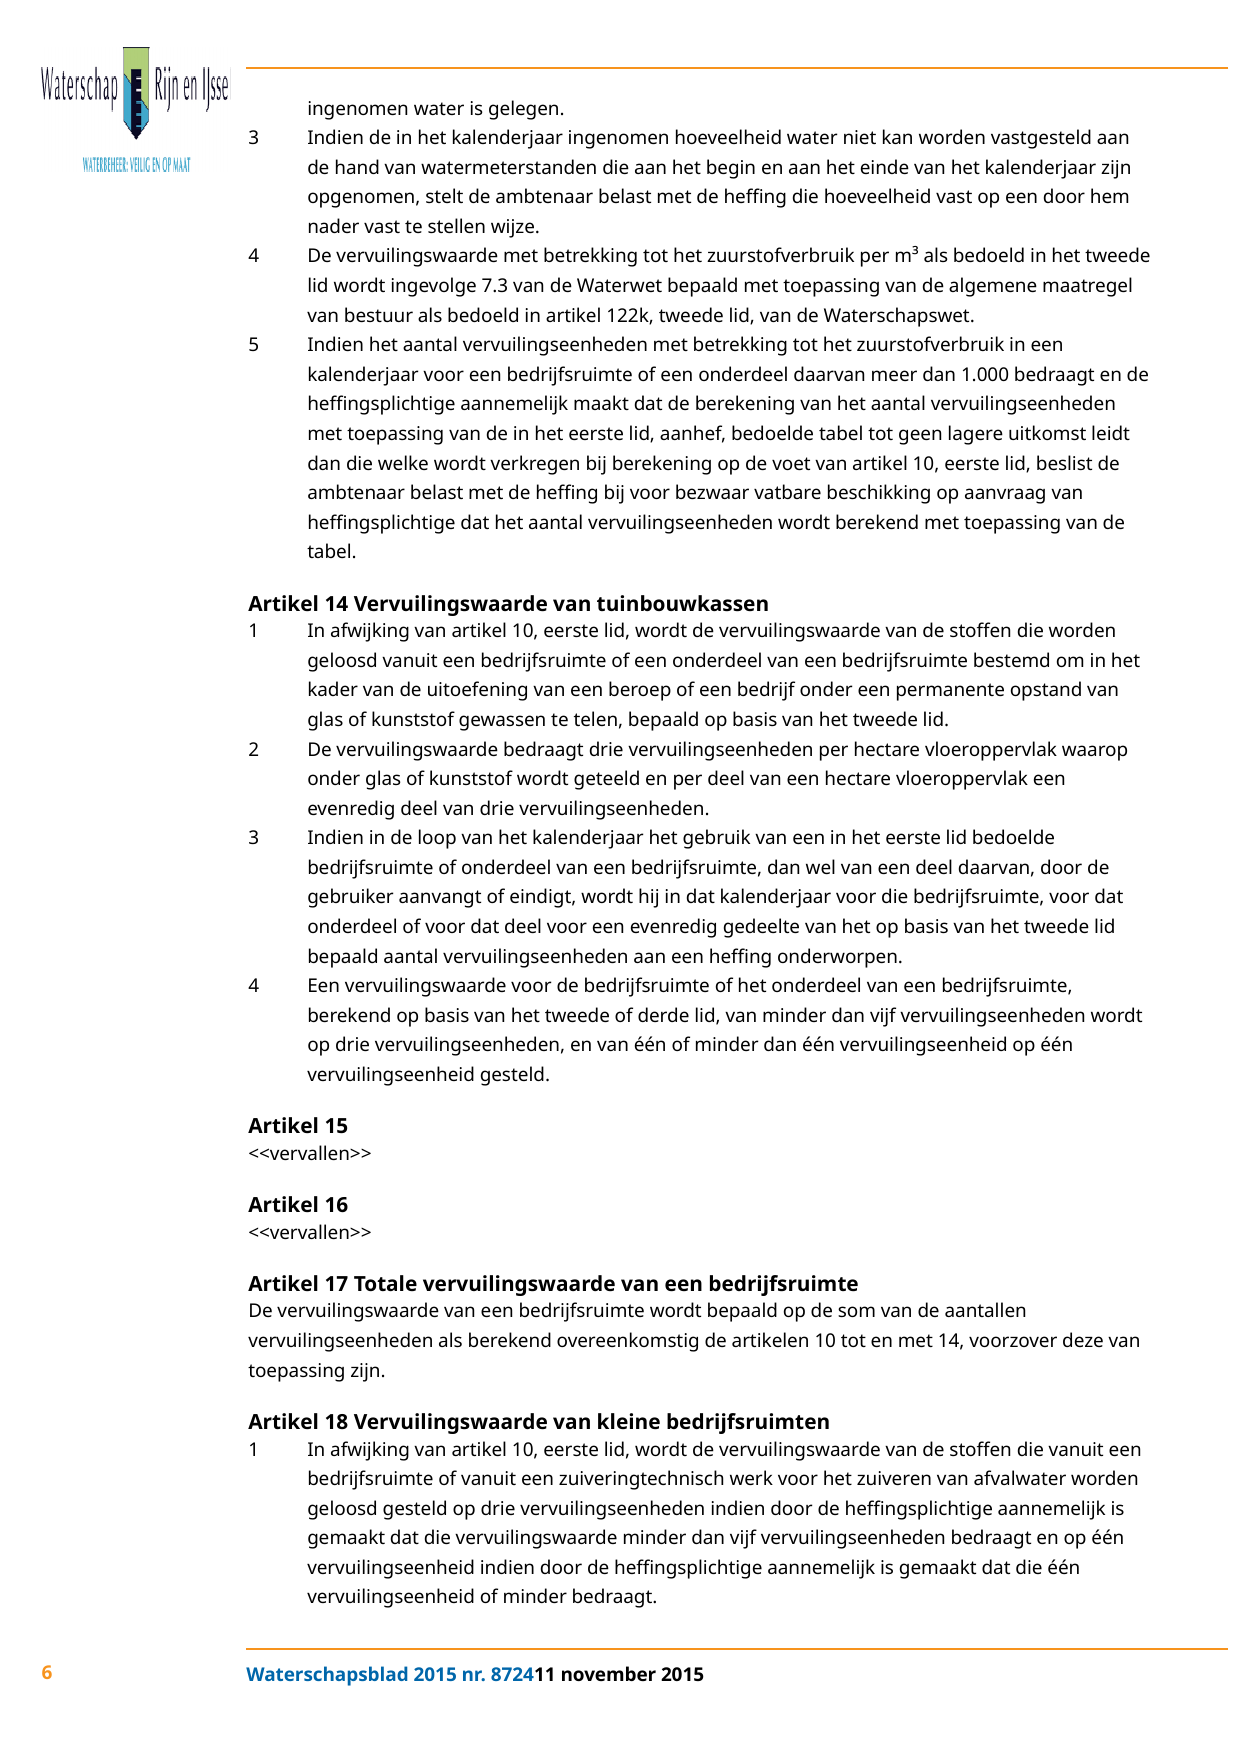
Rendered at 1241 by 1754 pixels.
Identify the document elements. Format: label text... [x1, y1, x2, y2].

list Indien de in het kalenderjaar ingenomen hoeveelheid water niet kan worden vastgesteld aan de hand van watermeterstanden die aan het begin en aan het einde van het kalenderjaar zijn opgenomen, stelt de ambtenaar belast met de heffing die hoeveelheid vast op een door hem nader vast te stellen wijze. [248, 124, 1152, 239]
text <<vervallen>> [248, 1140, 1152, 1166]
list In afwijking van artikel 10, eerste lid, wordt de vervuilingswaarde van de stoffen die vanuit een bedrijfsruimte of vanuit een zuiveringtechnisch werk voor het zuiveren van afvalwater worden geloosd gesteld op drie vervuilingseenheden indien door de heffingsplichtige aannemelijk is gemaakt dat die vervuilingswaarde minder dan vijf vervuilingseenheden bedraagt en op één vervuilingseenheid indien door de heffingsplichtige aannemelijk is gemaakt dat die één vervuilingseenheid of minder bedraagt. [248, 1436, 1152, 1609]
text <<vervallen>> [248, 1219, 1152, 1244]
list Een vervuilingswaarde voor de bedrijfsruimte of het onderdeel van een bedrijfsruimte, berekend op basis van het tweede of derde lid, van minder dan vijf vervuilingseenheden wordt op drie vervuilingseenheden, en van één of minder dan één vervuilingseenheid op één vervuilingseenheid gesteld. [248, 972, 1152, 1087]
list De vervuilingswaarde met betrekking tot het zuurstofverbruik per m³ als bedoeld in het tweede lid wordt ingevolge 7.3 van de Waterwet bepaald met toepassing van de algemene maatregel van bestuur als bedoeld in artikel 122k, tweede lid, van de Waterschapswet. [248, 243, 1152, 328]
list De vervuilingswaarde bedraagt drie vervuilingseenheden per hectare vloeroppervlak waarop onder glas of kunststof wordt geteeld en per deel van een hectare vloeroppervlak een evenredig deel van drie vervuilingseenheden. [248, 736, 1152, 821]
text De vervuilingswaarde van een bedrijfsruimte wordt bepaald op de som van de aantallen vervuilingseenheden als berekend overeenkomstig de artikelen 10 tot en met 14, voorzover deze van toepassing zijn. [248, 1298, 1152, 1383]
list In afwijking van artikel 10, eerste lid, wordt de vervuilingswaarde van de stoffen die worden geloosd vanuit een bedrijfsruimte of een onderdeel van een bedrijfsruimte bestemd om in het kader van de uitoefening van een beroep of een bedrijf onder een permanente opstand van glas of kunststof gewassen te telen, bepaald op basis van het tweede lid. [248, 617, 1152, 732]
text Artikel 15 [248, 1112, 1152, 1140]
text Artikel 18 Vervuilingswaarde van kleine bedrijfsruimten [248, 1407, 1152, 1436]
list Indien in de loop van het kalenderjaar het gebruik van een in het eerste lid bedoelde bedrijfsruimte of onderdeel van een bedrijfsruimte, dan wel van een deel daarvan, door de gebruiker aanvangt of eindigt, wordt hij in dat kalenderjaar voor die bedrijfsruimte, voor dat onderdeel of voor dat deel voor een evenredig gedeelte van het op basis van het tweede lid bepaald aantal vervuilingseenheden aan een heffing onderworpen. [248, 824, 1152, 968]
list ingenomen water is gelegen. [248, 95, 1152, 121]
list Indien het aantal vervuilingseenheden met betrekking tot het zuurstofverbruik in een kalenderjaar voor een bedrijfsruimte of een onderdeel daarvan meer dan 1.000 bedraagt en de heffingsplichtige aannemelijk maakt dat de berekening van het aantal vervuilingseenheden met toepassing van de in het eerste lid, aanhef, bedoelde tabel tot geen lagere uitkomst leidt dan die welke wordt verkregen bij berekening op de voet van artikel 10, eerste lid, beslist de ambtenaar belast met de heffing bij voor bezwaar vatbare beschikking op aanvraag van heffingsplichtige dat het aantal vervuilingseenheden wordt berekend met toepassing van de tabel. [248, 331, 1152, 564]
text Artikel 14 Vervuilingswaarde van tuinbouwkassen [248, 589, 1152, 617]
picture [41, 47, 231, 172]
text Artikel 17 Totale vervuilingswaarde van een bedrijfsruimte [248, 1269, 1152, 1298]
text Artikel 16 [248, 1190, 1152, 1219]
